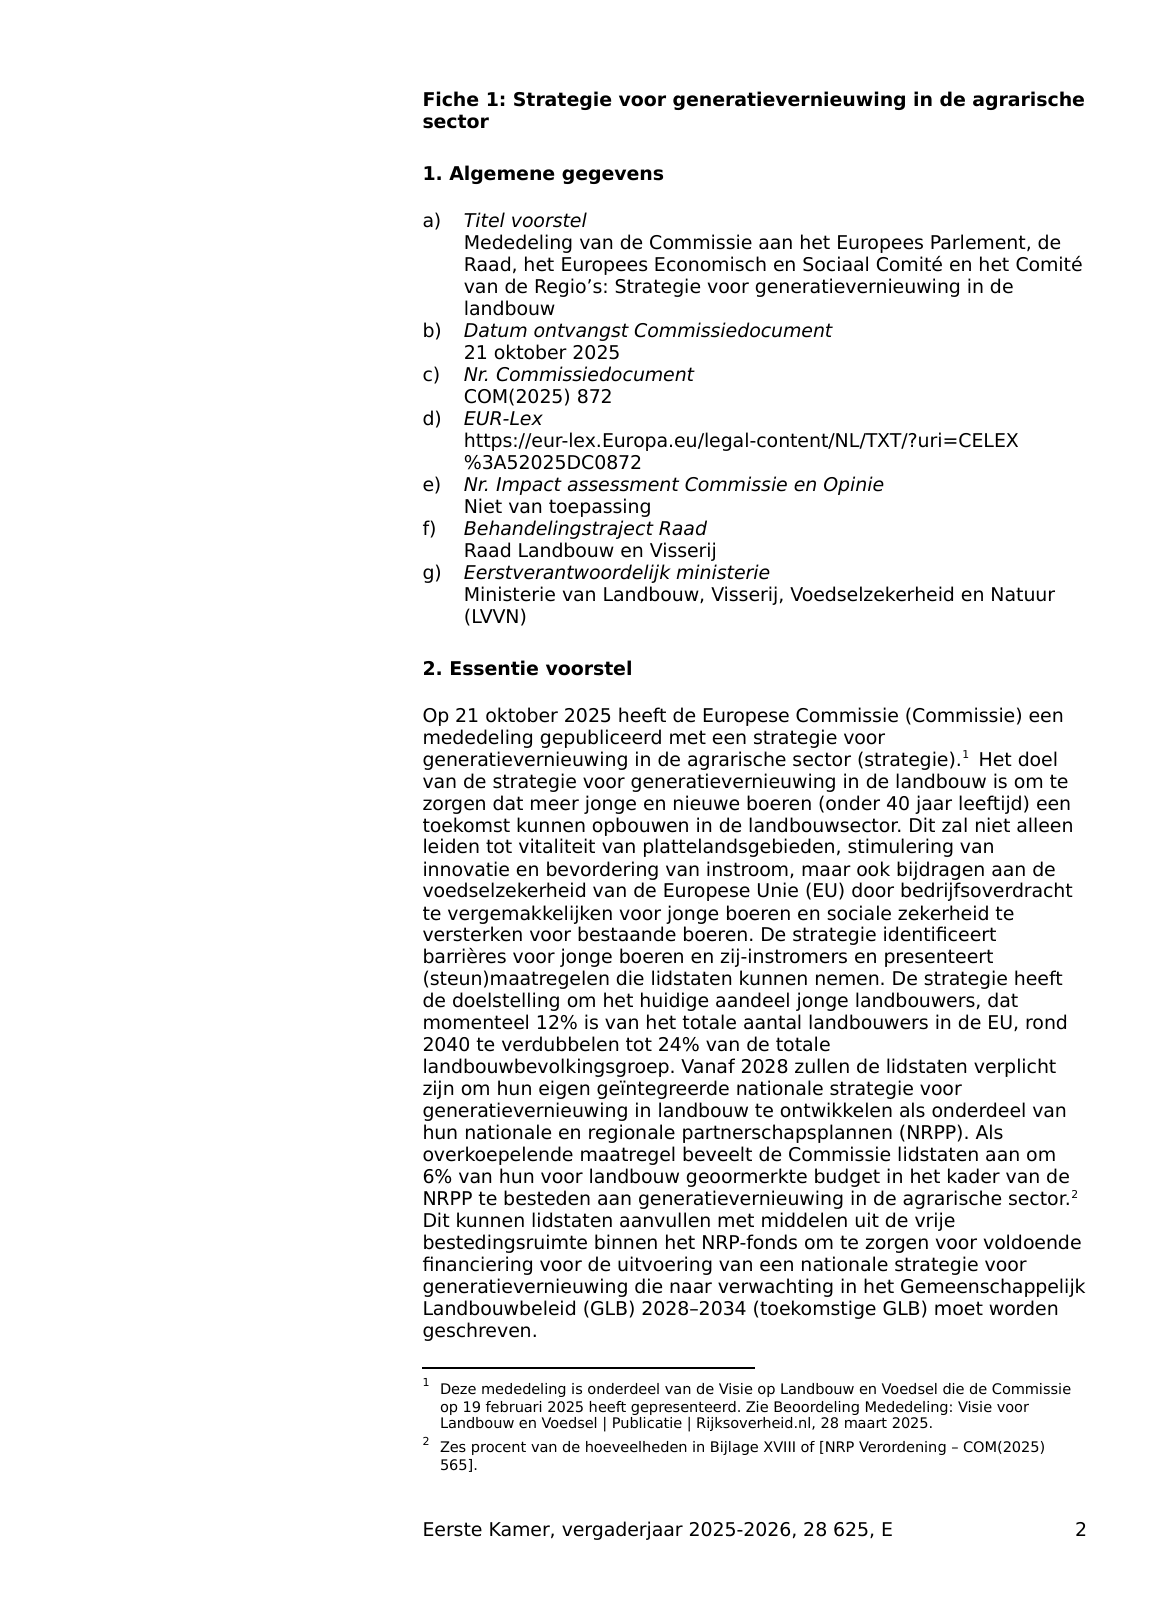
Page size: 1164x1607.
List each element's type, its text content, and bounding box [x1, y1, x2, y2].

text g) Eerstverantwoordelijk ministerie [422, 562, 1087, 584]
text https://eur-lex.Europa.eu/legal-content/NL/TXT/?uri=CELEX%3A52025DC0872 [464, 430, 1087, 474]
text e) Nr. Impact assessment Commissie en Opinie [422, 474, 1087, 496]
text Zes procent van de hoeveelheden in Bijlage XVIII of [NRP Verordening – COM(2025) 565]. [422, 1435, 1087, 1474]
text a) Titel voorstel [422, 210, 1087, 232]
text Deze mededeling is onderdeel van de Visie op Landbouw en Voedsel die de Commissie op 19 februari 2025 heeft gepresenteerd. Zie Beoordeling Mededeling: Visie voor Landbouw en Voedsel | Publicatie | Rijksoverheid.nl, 28 maart 2025. [422, 1377, 1087, 1432]
text d) EUR-Lex [422, 408, 1087, 430]
subtitle 2. Essentie voorstel [422, 658, 1087, 679]
text c) Nr. Commissiedocument [422, 364, 1087, 386]
text COM(2025) 872 [464, 386, 1087, 408]
text 21 oktober 2025 [464, 342, 1087, 364]
text Ministerie van Landbouw, Visserij, Voedselzekerheid en Natuur (LVVN) [464, 584, 1087, 628]
text Op 21 oktober 2025 heeft de Europese Commissie (Commissie) een mededeling gepubliceerd met een strategie voor generatievernieuwing in de agrarische sector (strategie). Het doel van de strategie voor generatievernieuwing in de landbouw is om te zorgen dat meer jonge en nieuwe boeren (onder 40 jaar leeftijd) een toekomst kunnen opbouwen in de landbouwsector. Dit zal niet alleen leiden tot vitaliteit van plattelandsgebieden, stimulering van innovatie en bevordering van instroom, maar ook bijdragen aan de voedselzekerheid van de Europese Unie (EU) door bedrijfsoverdracht te vergemakkelijken voor jonge boeren en sociale zekerheid te versterken voor bestaande boeren. De strategie identificeert barrières voor jonge boeren en zij-instromers en presenteert (steun)maatregelen die lidstaten kunnen nemen. De strategie heeft de doelstelling om het huidige aandeel jonge landbouwers, dat momenteel 12% is van het totale aantal landbouwers in de EU, rond 2040 te verdubbelen tot 24% van de totale landbouwbevolkingsgroep. Vanaf 2028 zullen de lidstaten verplicht zijn om hun eigen geïntegreerde nationale strategie voor generatievernieuwing in landbouw te ontwikkelen als onderdeel van hun nationale en regionale partnerschapsplannen (NRPP). Als overkoepelende maatregel beveelt de Commissie lidstaten aan om 6% van hun voor landbouw geoormerkte budget in het kader van de NRPP te besteden aan generatievernieuwing in de agrarische sector. Dit kunnen lidstaten aanvullen met middelen uit de vrije bestedingsruimte binnen het NRP-fonds om te zorgen voor voldoende financiering voor de uitvoering van een nationale strategie voor generatievernieuwing die naar verwachting in het Gemeenschappelijk Landbouwbeleid (GLB) 2028–2034 (toekomstige GLB) moet worden geschreven. [422, 704, 1087, 1342]
text f) Behandelingstraject Raad [422, 518, 1087, 540]
subtitle Fiche 1: Strategie voor generatievernieuwing in de agrarische sector [422, 89, 1087, 133]
text Mededeling van de Commissie aan het Europees Parlement, de Raad, het Europees Economisch en Sociaal Comité en het Comité van de Regio’s: Strategie voor generatievernieuwing in de landbouw [464, 232, 1087, 320]
subtitle 1. Algemene gegevens [422, 163, 1087, 185]
text Niet van toepassing [464, 496, 1087, 518]
text Raad Landbouw en Visserij [464, 540, 1087, 562]
text b) Datum ontvangst Commissiedocument [422, 320, 1087, 342]
